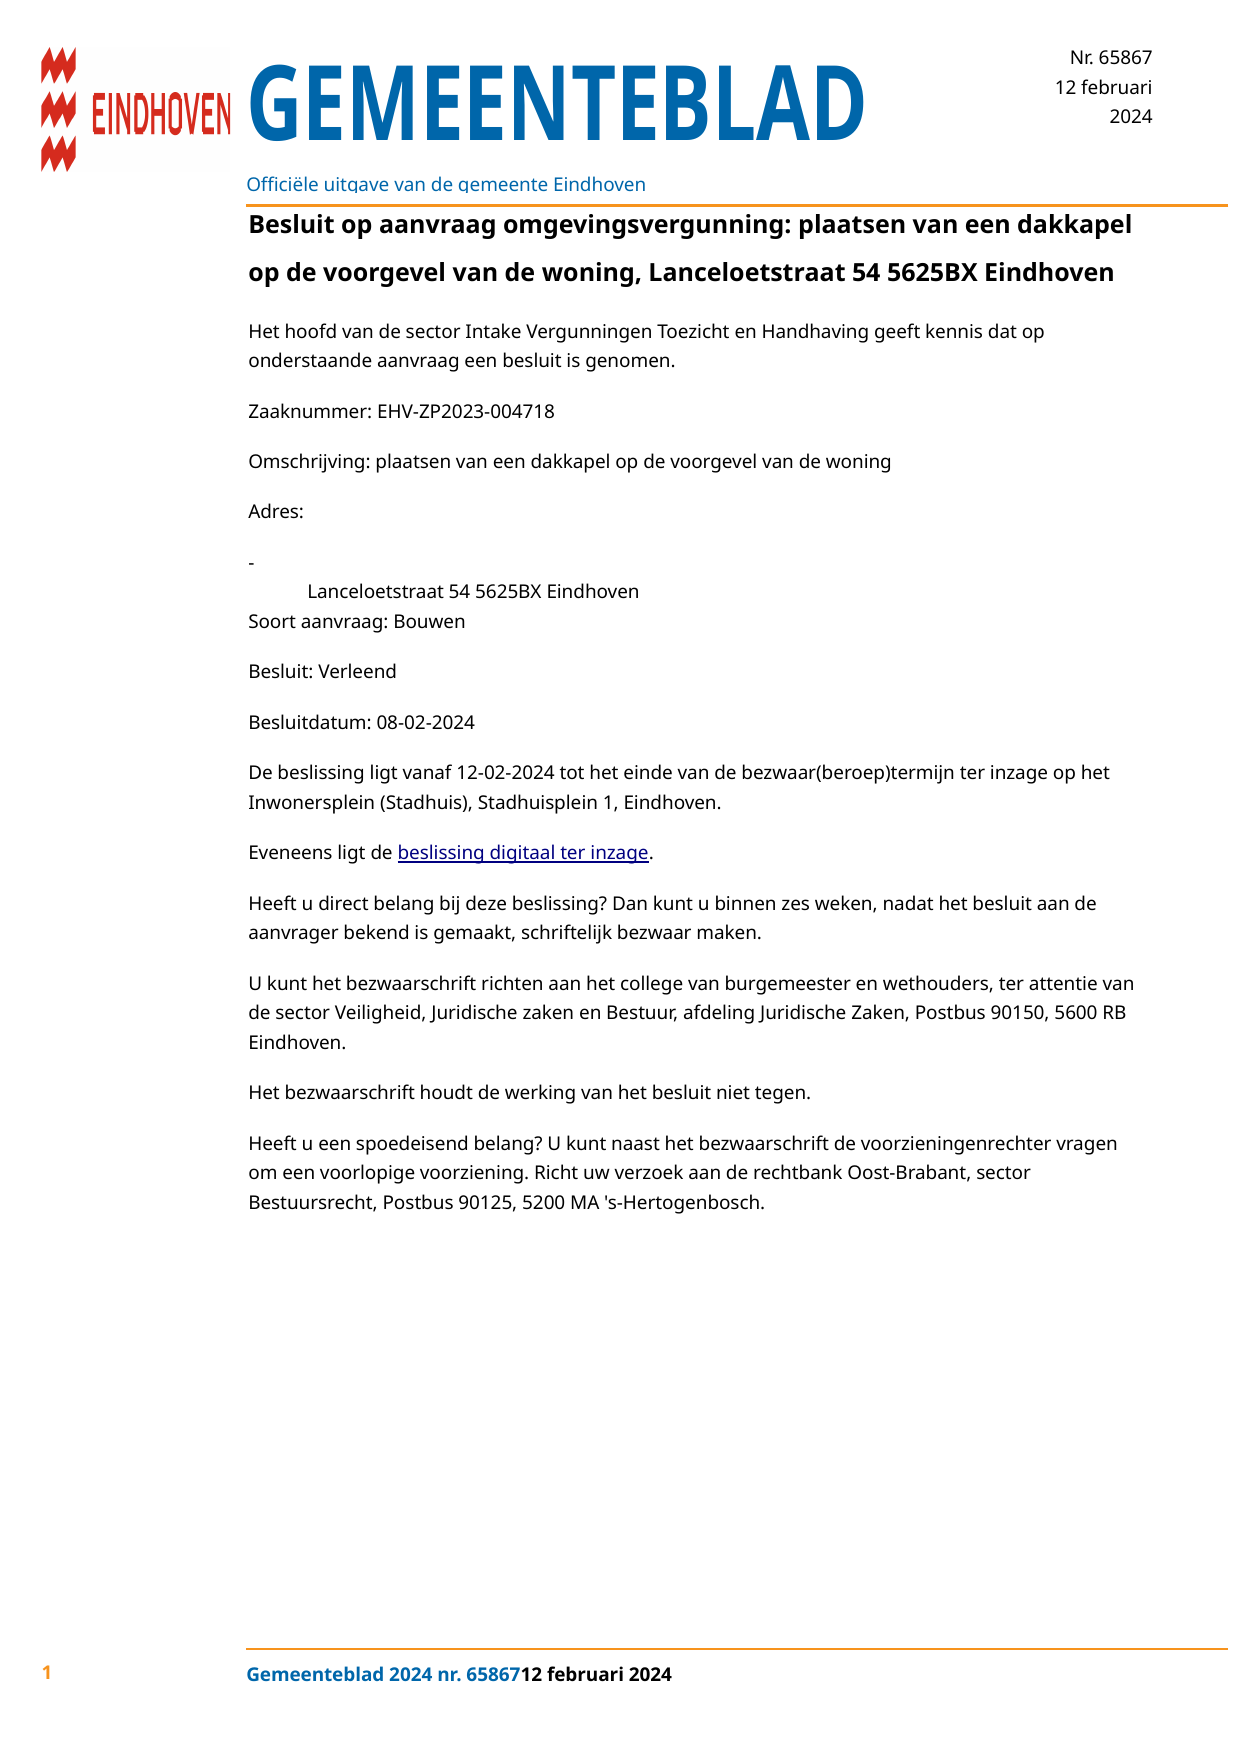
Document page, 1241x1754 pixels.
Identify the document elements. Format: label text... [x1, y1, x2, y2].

text Besluit op aanvraag omgevingsvergunning: plaatsen van een dakkapel op de voorgevel van de woning, Lanceloetstraat 54 5625BX Eindhoven [248, 207, 1152, 288]
text De beslissing ligt vanaf 12-02-2024 tot het einde van de bezwaar(beroep)termijn ter inzage op het Inwonersplein (Stadhuis), Stadhuisplein 1, Eindhoven. [248, 759, 1152, 815]
text Omschrijving: plaatsen van een dakkapel op de voorgevel van de woning [248, 448, 1152, 474]
text Het hoofd van de sector Intake Vergunningen Toezicht en Handhaving geeft kennis dat op onderstaande aanvraag een besluit is genomen. [248, 318, 1152, 373]
text Het bezwaarschrift houdt de werking van het besluit niet tegen. [248, 1079, 1152, 1105]
text Besluitdatum: 08-02-2024 [248, 709, 1152, 735]
text Besluit: Verleend [248, 659, 1152, 684]
picture [41, 47, 231, 172]
text Eveneens ligt de beslissing digitaal ter inzage. [248, 839, 1152, 865]
text U kunt het bezwaarschrift richten aan het college van burgemeester en wethouders, ter attentie van de sector Veiligheid, Juridische zaken en Bestuur, afdeling Juridische Zaken, Postbus 90150, 5600 RB Eindhoven. [248, 970, 1152, 1055]
text Zaaknummer: EHV-ZP2023-004718 [248, 398, 1152, 424]
text Adres: [248, 499, 1152, 524]
text Soort aanvraag: Bouwen [248, 608, 1152, 634]
list Lanceloetstraat 54 5625BX Eindhoven [248, 579, 1152, 604]
text Heeft u direct belang bij deze beslissing? Dan kunt u binnen zes weken, nadat het besluit aan de aanvrager bekend is gemaakt, schriftelijk bezwaar maken. [248, 890, 1152, 945]
text Heeft u een spoedeisend belang? U kunt naast het bezwaarschrift de voorzieningenrechter vragen om een voorlopige voorziening. Richt uw verzoek aan de rechtbank Oost-Brabant, sector Bestuursrecht, Postbus 90125, 5200 MA 's-Hertogenbosch. [248, 1130, 1152, 1215]
